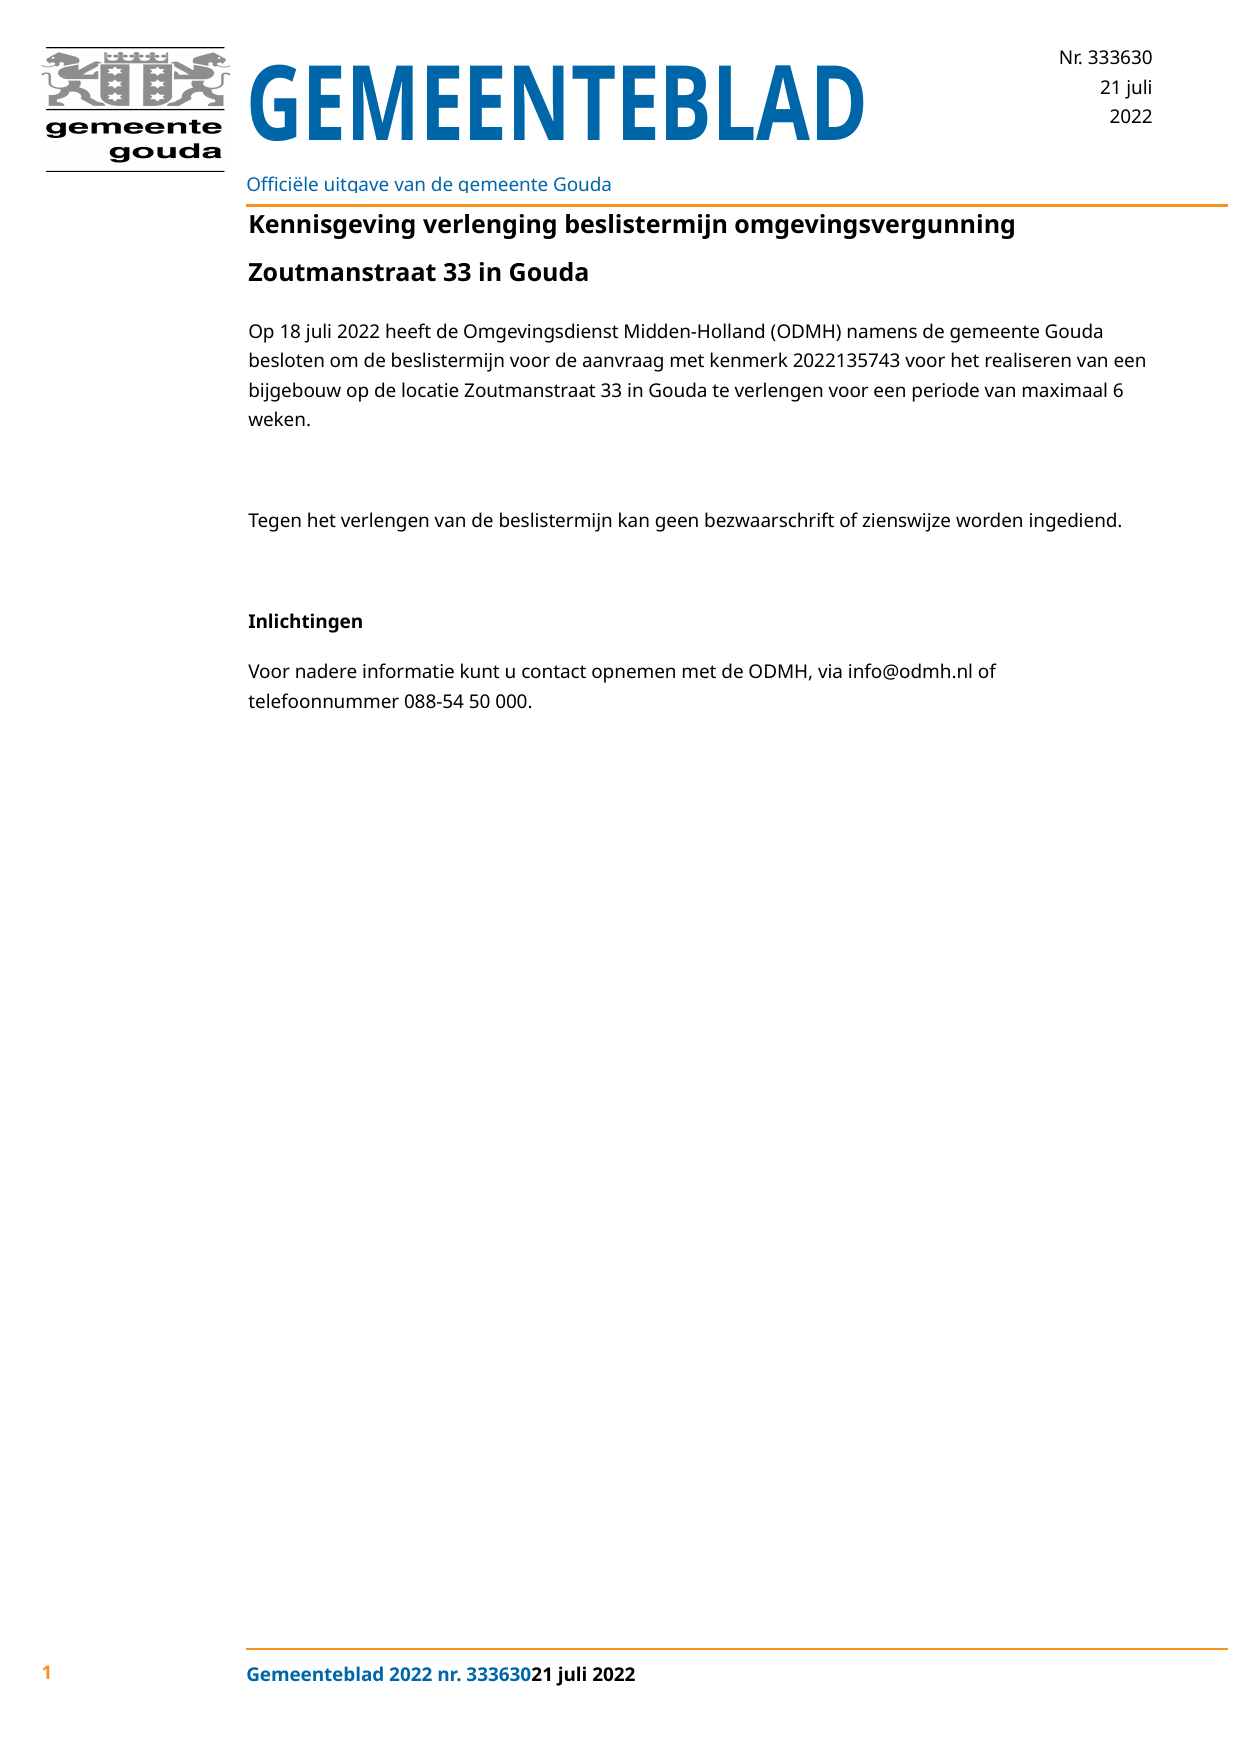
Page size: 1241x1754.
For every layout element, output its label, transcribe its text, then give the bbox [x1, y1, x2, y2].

text Voor nadere informatie kunt u contact opnemen met de ODMH, via info@odmh.nl of telefoonnummer 088-54 50 000. [248, 659, 1152, 714]
text Op 18 juli 2022 heeft de Omgevingsdienst Midden-Holland (ODMH) namens de gemeente Gouda besloten om de beslistermijn voor de aanvraag met kenmerk 2022135743 voor het realiseren van een bijgebouw op de locatie Zoutmanstraat 33 in Gouda te verlengen voor een periode van maximaal 6 weken. [248, 318, 1152, 432]
text Inlichtingen [248, 608, 1152, 634]
text Tegen het verlengen van de beslistermijn kan geen bezwaarschrift of zienswijze worden ingediend. [248, 507, 1152, 533]
picture [41, 47, 231, 172]
text Kennisgeving verlenging beslistermijn omgevingsvergunning Zoutmanstraat 33 in Gouda [248, 207, 1152, 288]
